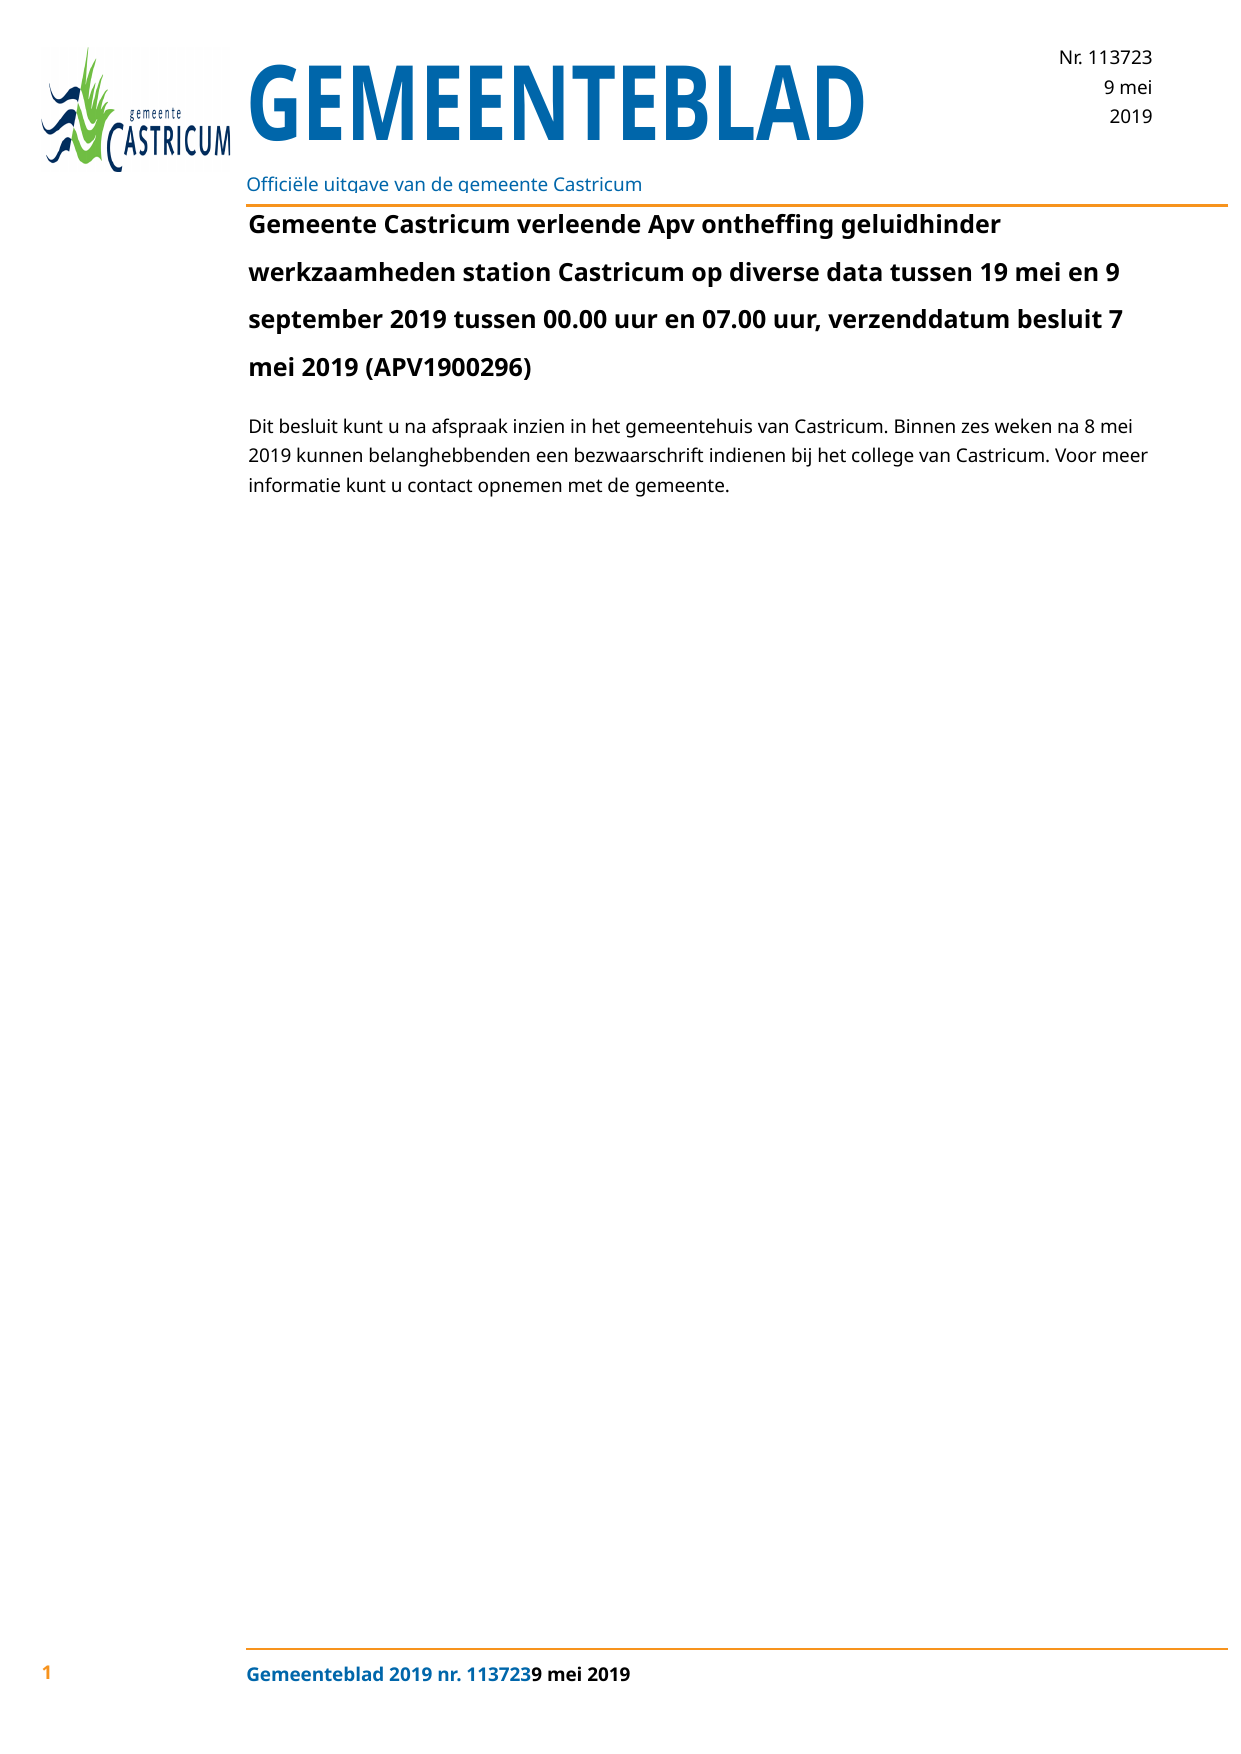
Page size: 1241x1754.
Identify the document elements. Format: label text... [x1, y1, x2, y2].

picture [41, 47, 231, 172]
text Dit besluit kunt u na afspraak inzien in het gemeentehuis van Castricum. Binnen zes weken na 8 mei 2019 kunnen belanghebbenden een bezwaarschrift indienen bij het college van Castricum. Voor meer informatie kunt u contact opnemen met de gemeente. [248, 413, 1152, 498]
text Gemeente Castricum verleende Apv ontheffing geluidhinder werkzaamheden station Castricum op diverse data tussen 19 mei en 9 september 2019 tussen 00.00 uur en 07.00 uur, verzenddatum besluit 7 mei 2019 (APV1900296) [248, 207, 1152, 384]
